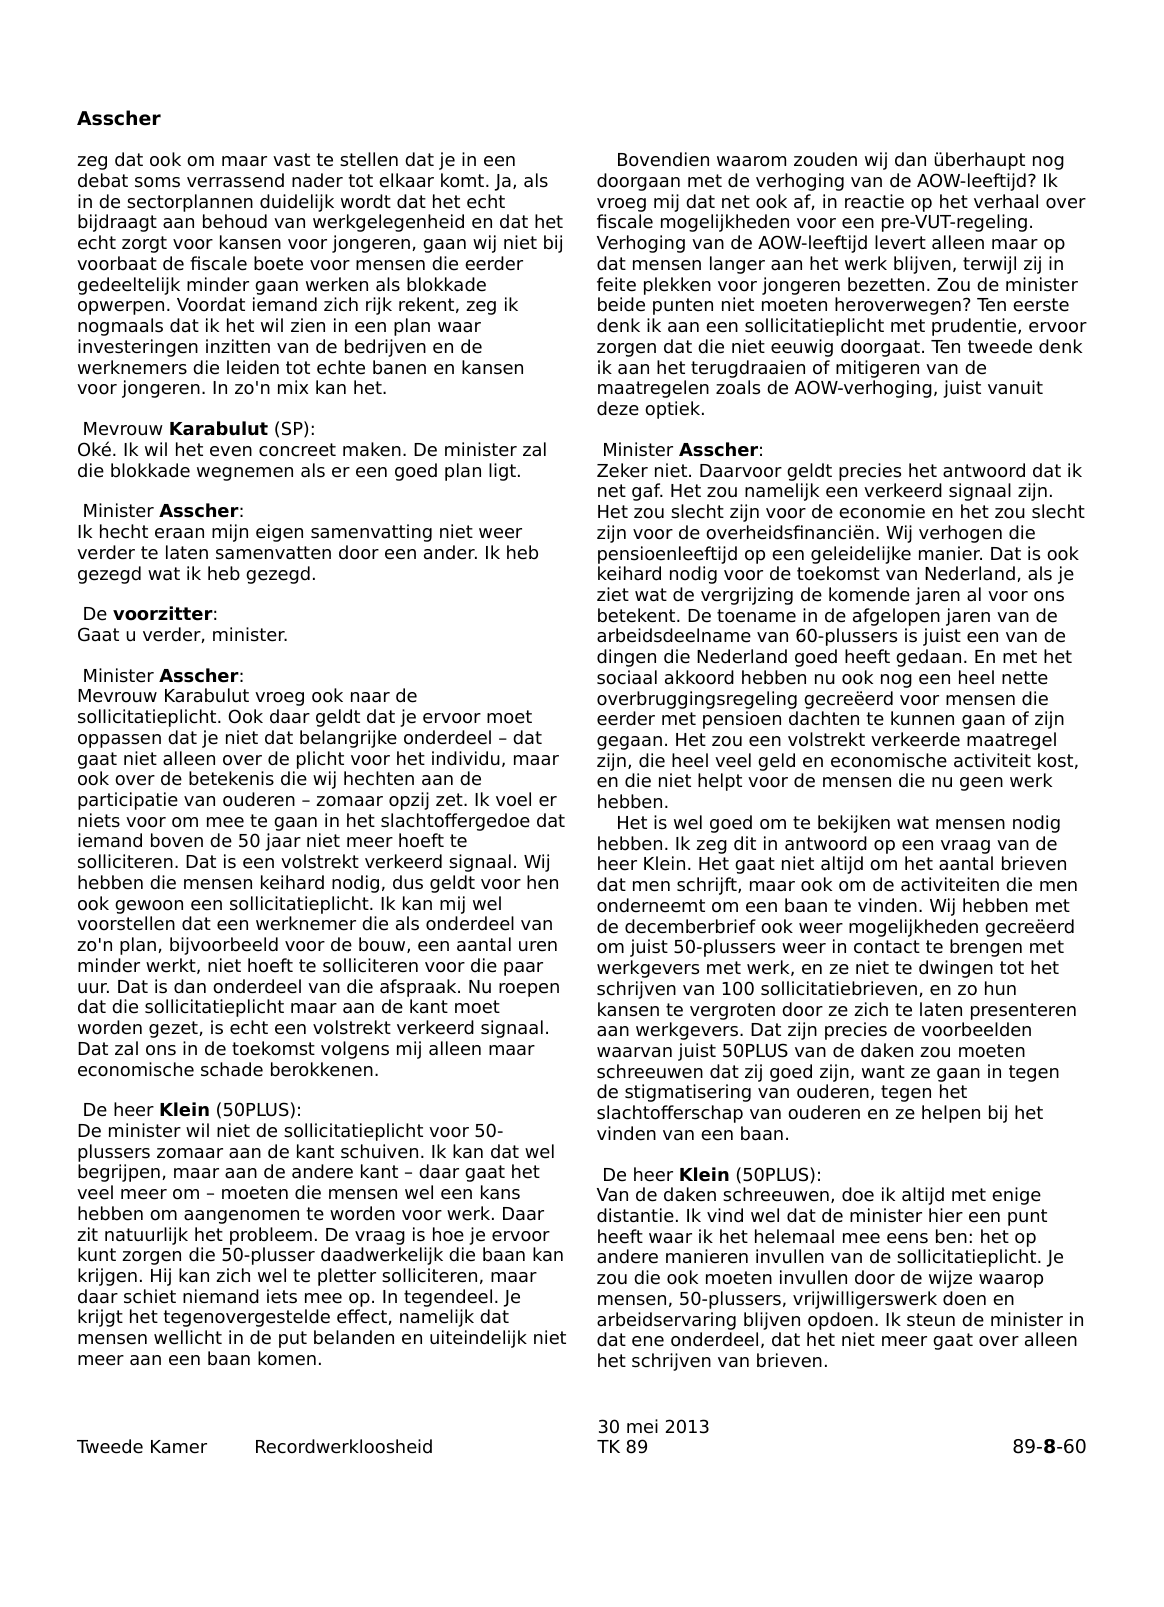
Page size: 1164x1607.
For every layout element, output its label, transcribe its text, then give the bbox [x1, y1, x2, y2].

text Minister Asscher: [77, 666, 567, 686]
text Oké. Ik wil het even concreet maken. De minister zal die blokkade wegnemen als er een goed plan ligt. [77, 440, 567, 481]
text De heer Klein (50PLUS): [77, 1100, 567, 1121]
text zeg dat ook om maar vast te stellen dat je in een debat soms verrassend nader tot elkaar komt. Ja, als in de sectorplannen duidelijk wordt dat het echt bijdraagt aan behoud van werkgelegenheid en dat het echt zorgt voor kansen voor jongeren, gaan wij niet bij voorbaat de fiscale boete voor mensen die eerder gedeeltelijk minder gaan werken als blokkade opwerpen. Voordat iemand zich rijk rekent, zeg ik nogmaals dat ik het wil zien in een plan waar investeringen inzitten van de bedrijven en de werknemers die leiden tot echte banen en kansen voor jongeren. In zo'n mix kan het. [77, 150, 567, 399]
text Zeker niet. Daarvoor geldt precies het antwoord dat ik net gaf. Het zou namelijk een verkeerd signaal zijn. Het zou slecht zijn voor de economie en het zou slecht zijn voor de overheidsfinanciën. Wij verhogen die pensioenleeftijd op een geleidelijke manier. Dat is ook keihard nodig voor de toekomst van Nederland, als je ziet wat de vergrijzing de komende jaren al voor ons betekent. De toename in de afgelopen jaren van de arbeidsdeelname van 60-plussers is juist een van de dingen die Nederland goed heeft gedaan. En met het sociaal akkoord hebben nu ook nog een heel nette overbruggingsregeling gecreëerd voor mensen die eerder met pensioen dachten te kunnen gaan of zijn gegaan. Het zou een volstrekt verkeerde maatregel zijn, die heel veel geld en economische activiteit kost, en die niet helpt voor de mensen die nu geen werk hebben. [596, 460, 1087, 813]
text De voorzitter: [77, 604, 567, 625]
text Mevrouw Karabulut vroeg ook naar de sollicitatieplicht. Ook daar geldt dat je ervoor moet oppassen dat je niet dat belangrijke onderdeel – dat gaat niet alleen over de plicht voor het individu, maar ook over de betekenis die wij hechten aan de participatie van ouderen – zomaar opzij zet. Ik voel er niets voor om mee te gaan in het slachtoffergedoe dat iemand boven de 50 jaar niet meer hoeft te solliciteren. Dat is een volstrekt verkeerd signaal. Wij hebben die mensen keihard nodig, dus geldt voor hen ook gewoon een sollicitatieplicht. Ik kan mij wel voorstellen dat een werknemer die als onderdeel van zo'n plan, bijvoorbeeld voor de bouw, een aantal uren minder werkt, niet hoeft te solliciteren voor die paar uur. Dat is dan onderdeel van die afspraak. Nu roepen dat die sollicitatieplicht maar aan de kant moet worden gezet, is echt een volstrekt verkeerd signaal. Dat zal ons in de toekomst volgens mij alleen maar economische schade berokkenen. [77, 686, 567, 1080]
text Bovendien waarom zouden wij dan überhaupt nog doorgaan met de verhoging van de AOW-leeftijd? Ik vroeg mij dat net ook af, in reactie op het verhaal over fiscale mogelijkheden voor een pre-VUT-regeling. Verhoging van de AOW-leeftijd levert alleen maar op dat mensen langer aan het werk blijven, terwijl zij in feite plekken voor jongeren bezetten. Zou de minister beide punten niet moeten heroverwegen? Ten eerste denk ik aan een sollicitatieplicht met prudentie, ervoor zorgen dat die niet eeuwig doorgaat. Ten tweede denk ik aan het terugdraaien of mitigeren van de maatregelen zoals de AOW-verhoging, juist vanuit deze optiek. [596, 150, 1087, 420]
text De heer Klein (50PLUS): [596, 1164, 1087, 1185]
text Minister Asscher: [77, 501, 567, 522]
text Mevrouw Karabulut (SP): [77, 419, 567, 440]
text De minister wil niet de sollicitatieplicht voor 50-plussers zomaar aan de kant schuiven. Ik kan dat wel begrijpen, maar aan de andere kant – daar gaat het veel meer om – moeten die mensen wel een kans hebben om aangenomen te worden voor werk. Daar zit natuurlijk het probleem. De vraag is hoe je ervoor kunt zorgen die 50-plusser daadwerkelijk die baan kan krijgen. Hij kan zich wel te pletter solliciteren, maar daar schiet niemand iets mee op. In tegendeel. Je krijgt het tegenovergestelde effect, namelijk dat mensen wellicht in de put belanden en uiteindelijk niet meer aan een baan komen. [77, 1121, 567, 1369]
text Minister Asscher: [596, 440, 1087, 460]
text Van de daken schreeuwen, doe ik altijd met enige distantie. Ik vind wel dat de minister hier een punt heeft waar ik het helemaal mee eens ben: het op andere manieren invullen van de sollicitatieplicht. Je zou die ook moeten invullen door de wijze waarop mensen, 50-plussers, vrijwilligerswerk doen en arbeidservaring blijven opdoen. Ik steun de minister in dat ene onderdeel, dat het niet meer gaat over alleen het schrijven van brieven. [596, 1185, 1087, 1372]
text Gaat u verder, minister. [77, 625, 567, 646]
text Het is wel goed om te bekijken wat mensen nodig hebben. Ik zeg dit in antwoord op een vraag van de heer Klein. Het gaat niet altijd om het aantal brieven dat men schrijft, maar ook om de activiteiten die men onderneemt om een baan te vinden. Wij hebben met de decemberbrief ook weer mogelijkheden gecreëerd om juist 50-plussers weer in contact te brengen met werkgevers met werk, en ze niet te dwingen tot het schrijven van 100 sollicitatiebrieven, en zo hun kansen te vergroten door ze zich te laten presenteren aan werkgevers. Dat zijn precies de voorbeelden waarvan juist 50PLUS van de daken zou moeten schreeuwen dat zij goed zijn, want ze gaan in tegen de stigmatisering van ouderen, tegen het slachtofferschap van ouderen en ze helpen bij het vinden van een baan. [596, 813, 1087, 1144]
text Ik hecht eraan mijn eigen samenvatting niet weer verder te laten samenvatten door een ander. Ik heb gezegd wat ik heb gezegd. [77, 522, 567, 584]
